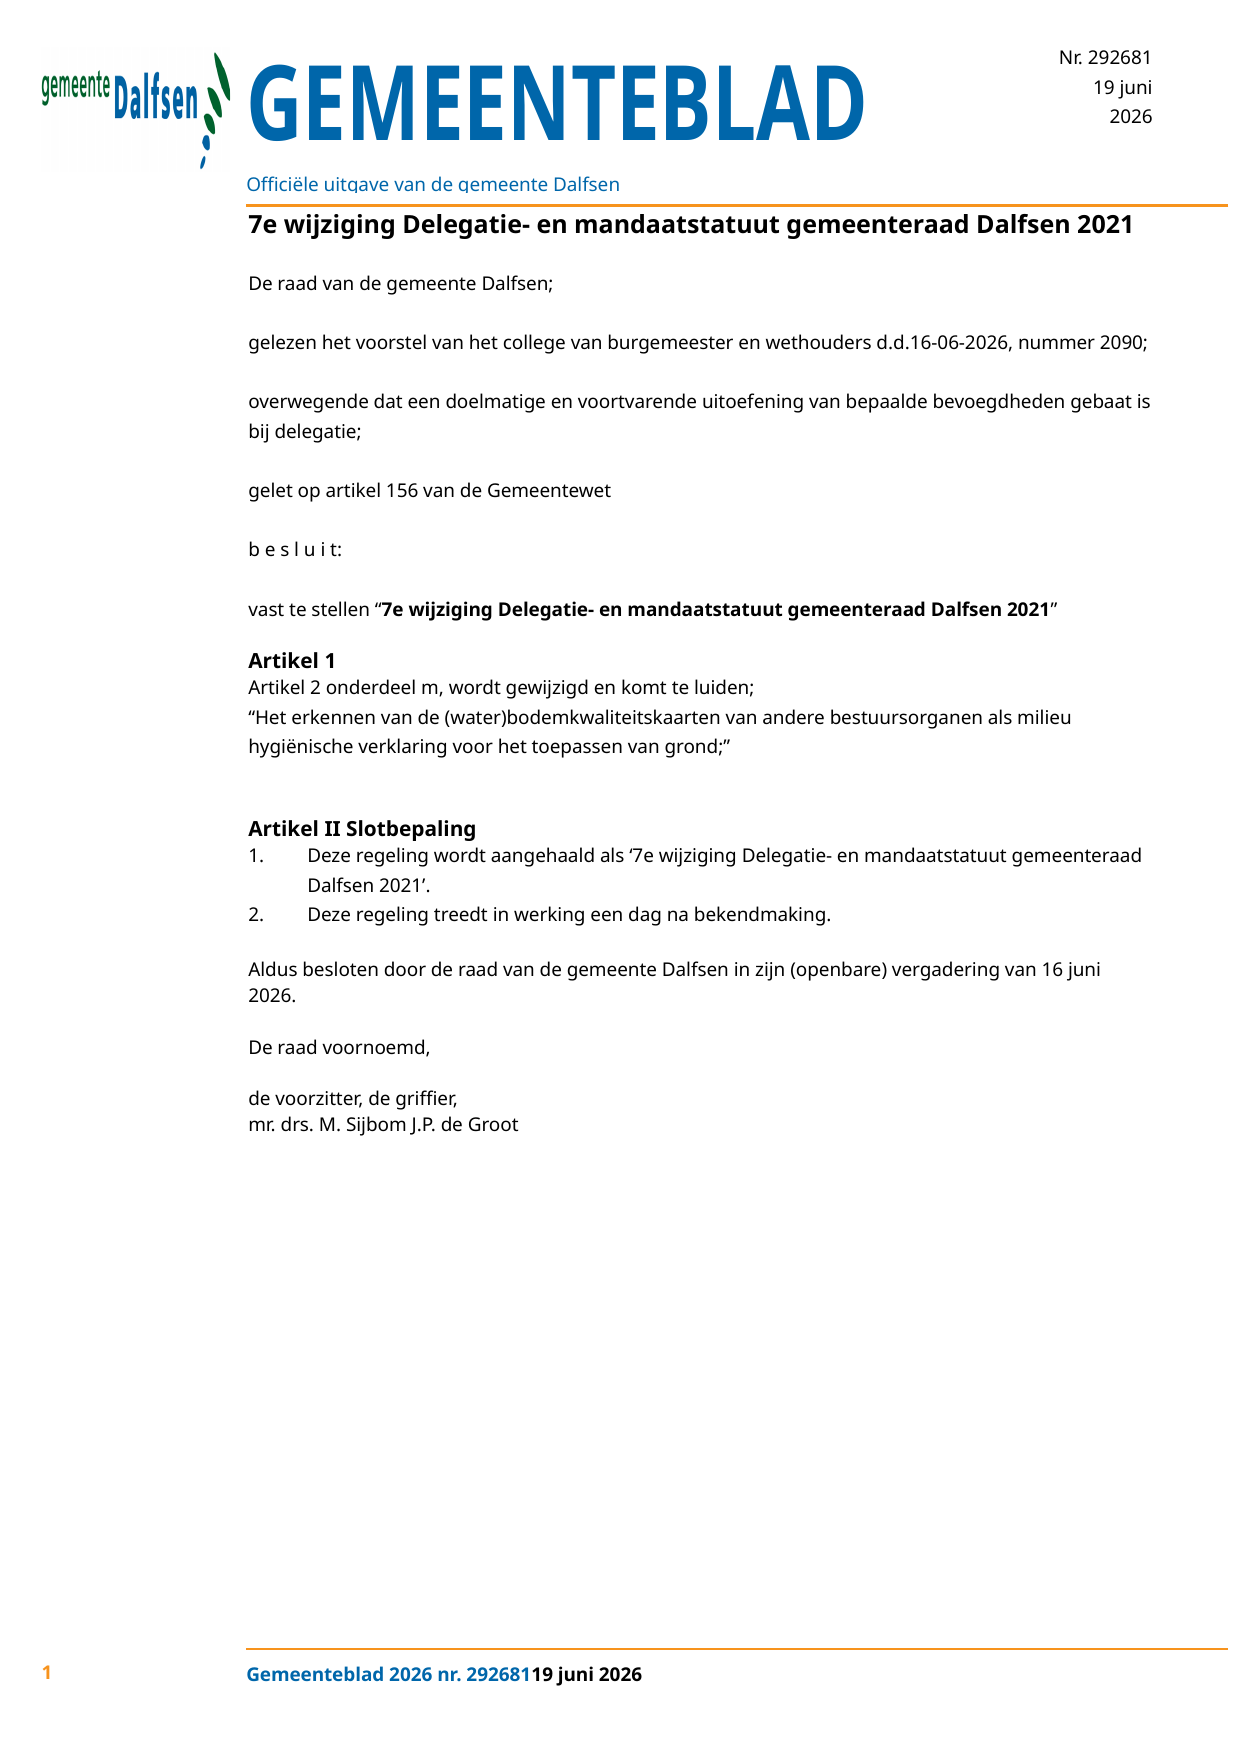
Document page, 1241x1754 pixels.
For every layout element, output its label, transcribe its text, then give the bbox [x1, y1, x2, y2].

list Deze regeling wordt aangehaald als ‘7e wijziging Delegatie- en mandaatstatuut gemeenteraad Dalfsen 2021’. [248, 842, 1152, 897]
text Artikel 2 onderdeel m, wordt gewijzigd en komt te luiden; [248, 674, 1152, 700]
text Artikel 1 [248, 646, 1152, 674]
text gelezen het voorstel van het college van burgemeester en wethouders d.d.16-06-2026, nummer 2090; [248, 329, 1152, 355]
text de voorzitter, de griffier, [248, 1085, 1152, 1111]
text “Het erkennen van de (water)bodemkwaliteitskaarten van andere bestuursorganen als milieu hygiënische verklaring voor het toepassen van grond;” [248, 704, 1152, 759]
text gelet op artikel 156 van de Gemeentewet [248, 477, 1152, 503]
text vast te stellen “7e wijziging Delegatie- en mandaatstatuut gemeenteraad Dalfsen 2021” [248, 596, 1152, 621]
picture [41, 47, 231, 172]
text De raad van de gemeente Dalfsen; [248, 270, 1152, 296]
text Artikel II Slotbepaling [248, 814, 1152, 842]
text b e s l u i t: [248, 537, 1152, 562]
list Deze regeling treedt in werking een dag na bekendmaking. [248, 901, 1152, 927]
text 7e wijziging Delegatie- en mandaatstatuut gemeenteraad Dalfsen 2021 [248, 207, 1152, 241]
text mr. drs. M. Sijbom J.P. de Groot [248, 1111, 1152, 1137]
text overwegende dat een doelmatige en voortvarende uitoefening van bepaalde bevoegdheden gebaat is bij delegatie; [248, 389, 1152, 444]
text Aldus besloten door de raad van de gemeente Dalfsen in zijn (openbare) vergadering van 16 juni 2026. [248, 957, 1152, 1008]
text De raad voornoemd, [248, 1034, 1152, 1059]
